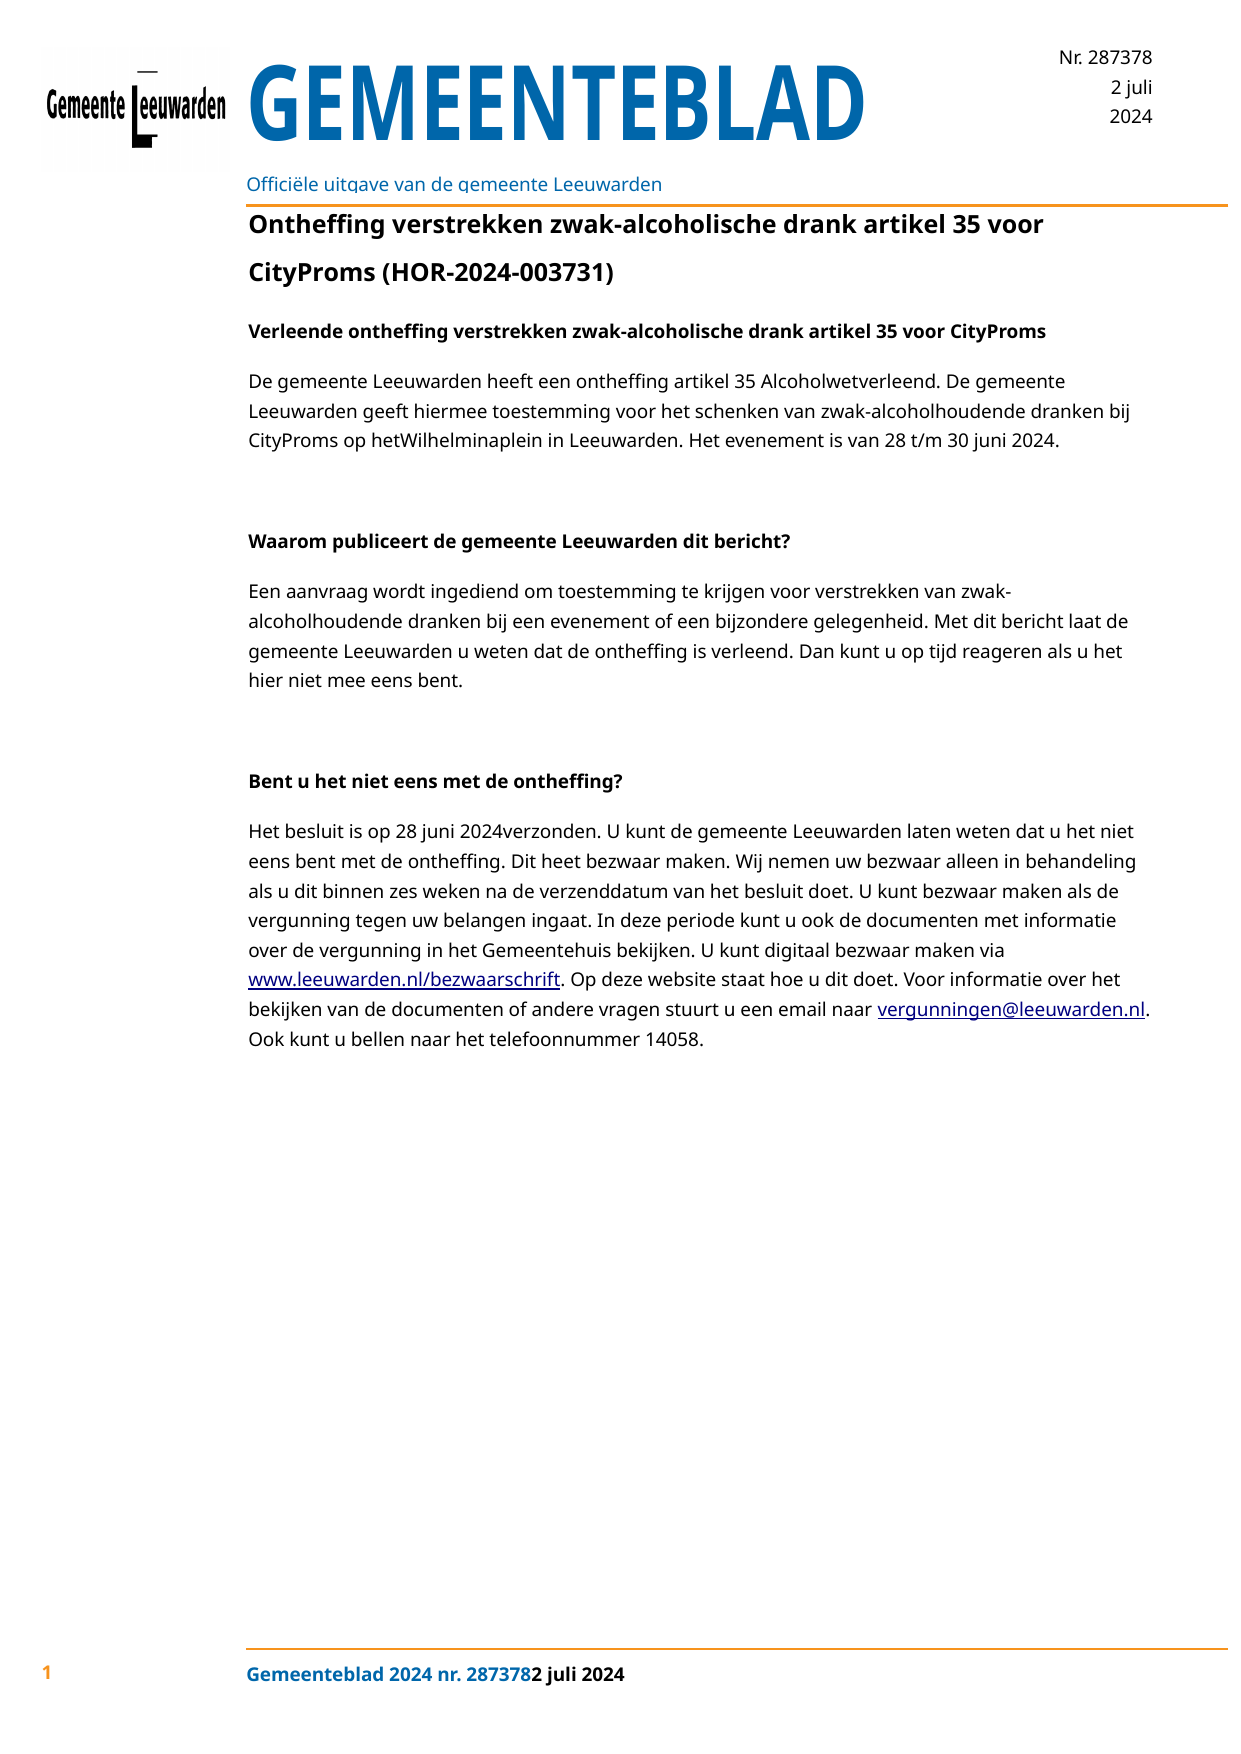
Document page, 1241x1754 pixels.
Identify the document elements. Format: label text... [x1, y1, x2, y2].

text Het besluit is op 28 juni 2024verzonden. U kunt de gemeente Leeuwarden laten weten dat u het niet eens bent met de ontheffing. Dit heet bezwaar maken. Wij nemen uw bezwaar alleen in behandeling als u dit binnen zes weken na de verzenddatum van het besluit doet. U kunt bezwaar maken als de vergunning tegen uw belangen ingaat. In deze periode kunt u ook de documenten met informatie over de vergunning in het Gemeentehuis bekijken. U kunt digitaal bezwaar maken via www.leeuwarden.nl/bezwaarschrift. Op deze website staat hoe u dit doet. Voor informatie over het bekijken van de documenten of andere vragen stuurt u een email naar vergunningen@leeuwarden.nl. Ook kunt u bellen naar het telefoonnummer 14058. [248, 819, 1152, 1052]
picture [41, 47, 231, 172]
text Bent u het niet eens met de ontheffing? [248, 768, 1152, 794]
text Een aanvraag wordt ingediend om toestemming te krijgen voor verstrekken van zwak-alcoholhoudende dranken bij een evenement of een bijzondere gelegenheid. Met dit bericht laat de gemeente Leeuwarden u weten dat de ontheffing is verleend. Dan kunt u op tijd reageren als u het hier niet mee eens bent. [248, 579, 1152, 693]
text Waarom publiceert de gemeente Leeuwarden dit bericht? [248, 528, 1152, 554]
text Ontheffing verstrekken zwak-alcoholische drank artikel 35 voor CityProms (HOR-2024-003731) [248, 207, 1152, 288]
text De gemeente Leeuwarden heeft een ontheffing artikel 35 Alcoholwetverleend. De gemeente Leeuwarden geeft hiermee toestemming voor het schenken van zwak-alcoholhoudende dranken bij CityProms op hetWilhelminaplein in Leeuwarden. Het evenement is van 28 t/m 30 juni 2024. [248, 368, 1152, 453]
text Verleende ontheffing verstrekken zwak-alcoholische drank artikel 35 voor CityProms [248, 318, 1152, 344]
